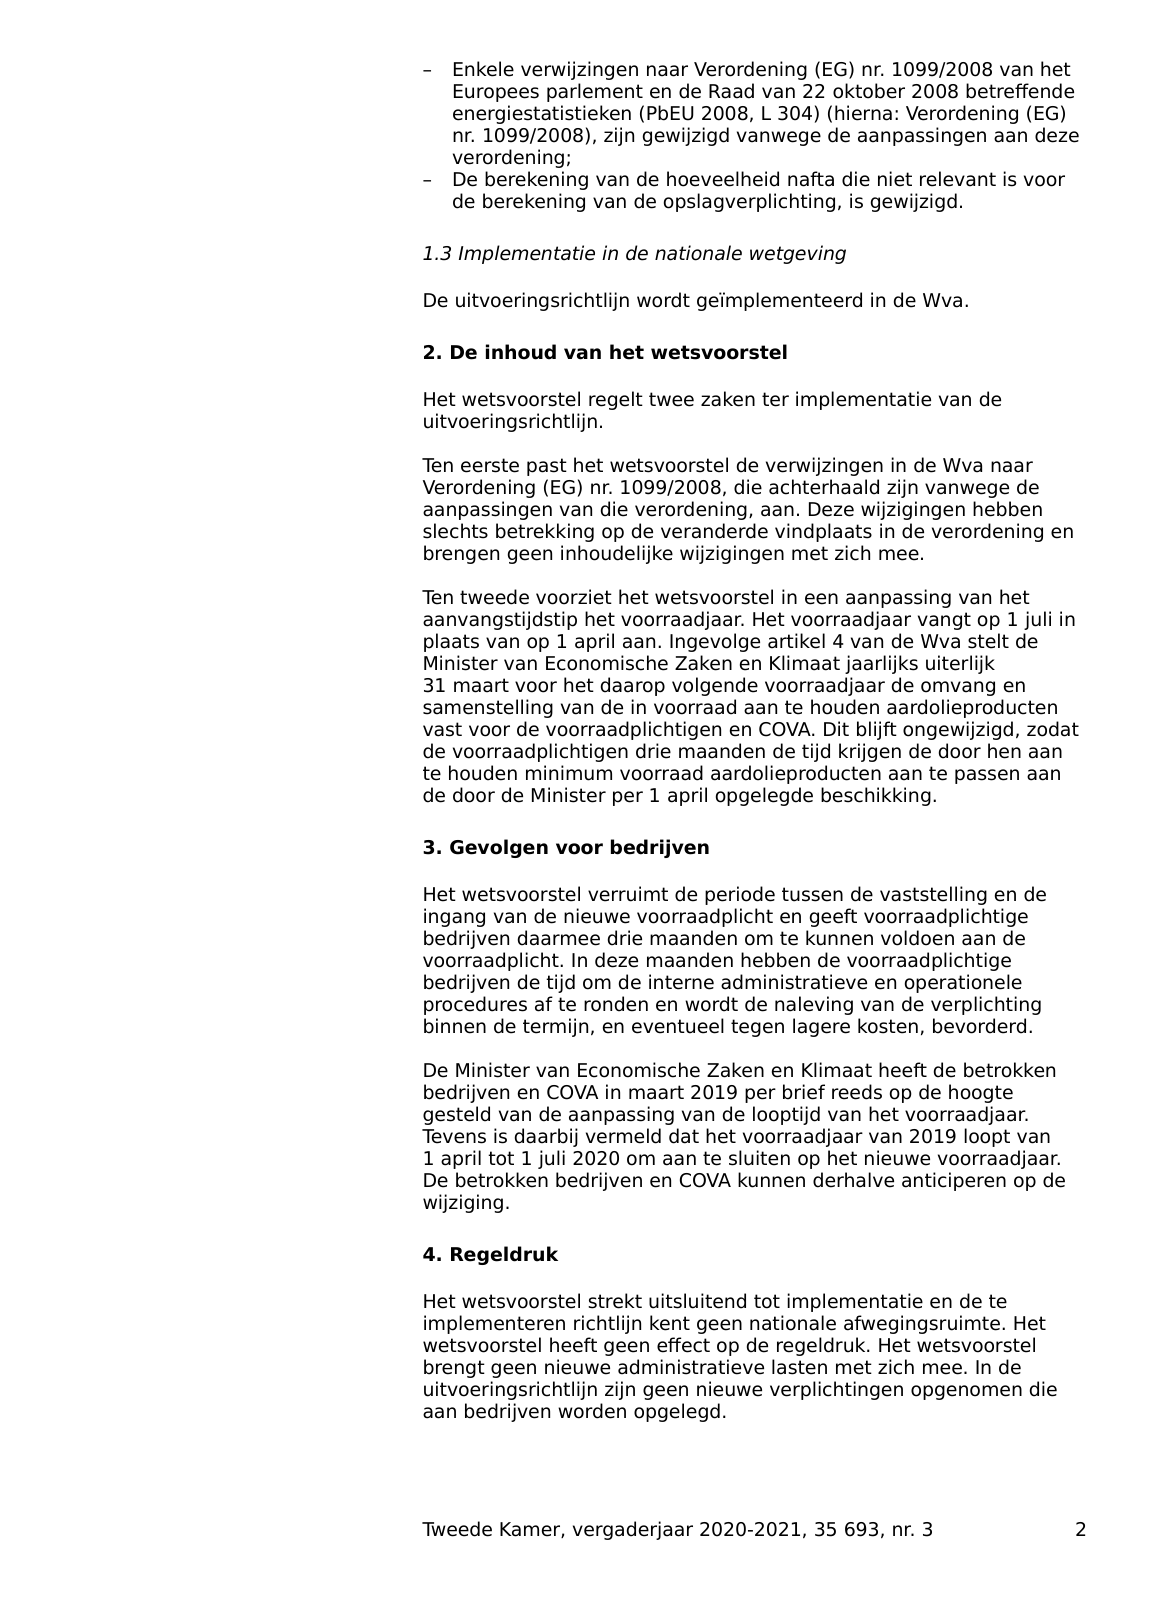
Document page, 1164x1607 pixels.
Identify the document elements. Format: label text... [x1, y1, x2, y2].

text – De berekening van de hoeveelheid nafta die niet relevant is voor de berekening van de opslagverplichting, is gewijzigd. [422, 169, 1087, 213]
text De uitvoeringsrichtlijn wordt geïmplementeerd in de Wva. [422, 290, 1087, 312]
subtitle 3. Gevolgen voor bedrijven [422, 837, 1087, 859]
subtitle 4. Regeldruk [422, 1244, 1087, 1266]
subtitle 2. De inhoud van het wetsvoorstel [422, 342, 1087, 364]
text Het wetsvoorstel verruimt de periode tussen de vaststelling en de ingang van de nieuwe voorraadplicht en geeft voorraadplichtige bedrijven daarmee drie maanden om te kunnen voldoen aan de voorraadplicht. In deze maanden hebben de voorraadplichtige bedrijven de tijd om de interne administratieve en operationele procedures af te ronden en wordt de naleving van de verplichting binnen de termijn, en eventueel tegen lagere kosten, bevorderd. [422, 884, 1087, 1038]
text Ten eerste past het wetsvoorstel de verwijzingen in de Wva naar Verordening (EG) nr. 1099/2008, die achterhaald zijn vanwege de aanpassingen van die verordening, aan. Deze wijzigingen hebben slechts betrekking op de veranderde vindplaats in de verordening en brengen geen inhoudelijke wijzigingen met zich mee. [422, 455, 1087, 565]
text Ten tweede voorziet het wetsvoorstel in een aanpassing van het aanvangstijdstip het voorraadjaar. Het voorraadjaar vangt op 1 juli in plaats van op 1 april aan. Ingevolge artikel 4 van de Wva stelt de Minister van Economische Zaken en Klimaat jaarlijks uiterlijk 31 maart voor het daarop volgende voorraadjaar de omvang en samenstelling van de in voorraad aan te houden aardolieproducten vast voor de voorraadplichtigen en COVA. Dit blijft ongewijzigd, zodat de voorraadplichtigen drie maanden de tijd krijgen de door hen aan te houden minimum voorraad aardolieproducten aan te passen aan de door de Minister per 1 april opgelegde beschikking. [422, 587, 1087, 807]
text Het wetsvoorstel regelt twee zaken ter implementatie van de uitvoeringsrichtlijn. [422, 389, 1087, 433]
subtitle 1.3 Implementatie in de nationale wetgeving [422, 243, 1087, 265]
text Het wetsvoorstel strekt uitsluitend tot implementatie en de te implementeren richtlijn kent geen nationale afwegingsruimte. Het wetsvoorstel heeft geen effect op de regeldruk. Het wetsvoorstel brengt geen nieuwe administratieve lasten met zich mee. In de uitvoeringsrichtlijn zijn geen nieuwe verplichtingen opgenomen die aan bedrijven worden opgelegd. [422, 1291, 1087, 1423]
text De Minister van Economische Zaken en Klimaat heeft de betrokken bedrijven en COVA in maart 2019 per brief reeds op de hoogte gesteld van de aanpassing van de looptijd van het voorraadjaar. Tevens is daarbij vermeld dat het voorraadjaar van 2019 loopt van 1 april tot 1 juli 2020 om aan te sluiten op het nieuwe voorraadjaar. De betrokken bedrijven en COVA kunnen derhalve anticiperen op de wijziging. [422, 1060, 1087, 1214]
text – Enkele verwijzingen naar Verordening (EG) nr. 1099/2008 van het Europees parlement en de Raad van 22 oktober 2008 betreffende energiestatistieken (PbEU 2008, L 304) (hierna: Verordening (EG) nr. 1099/2008), zijn gewijzigd vanwege de aanpassingen aan deze verordening; [422, 59, 1087, 169]
